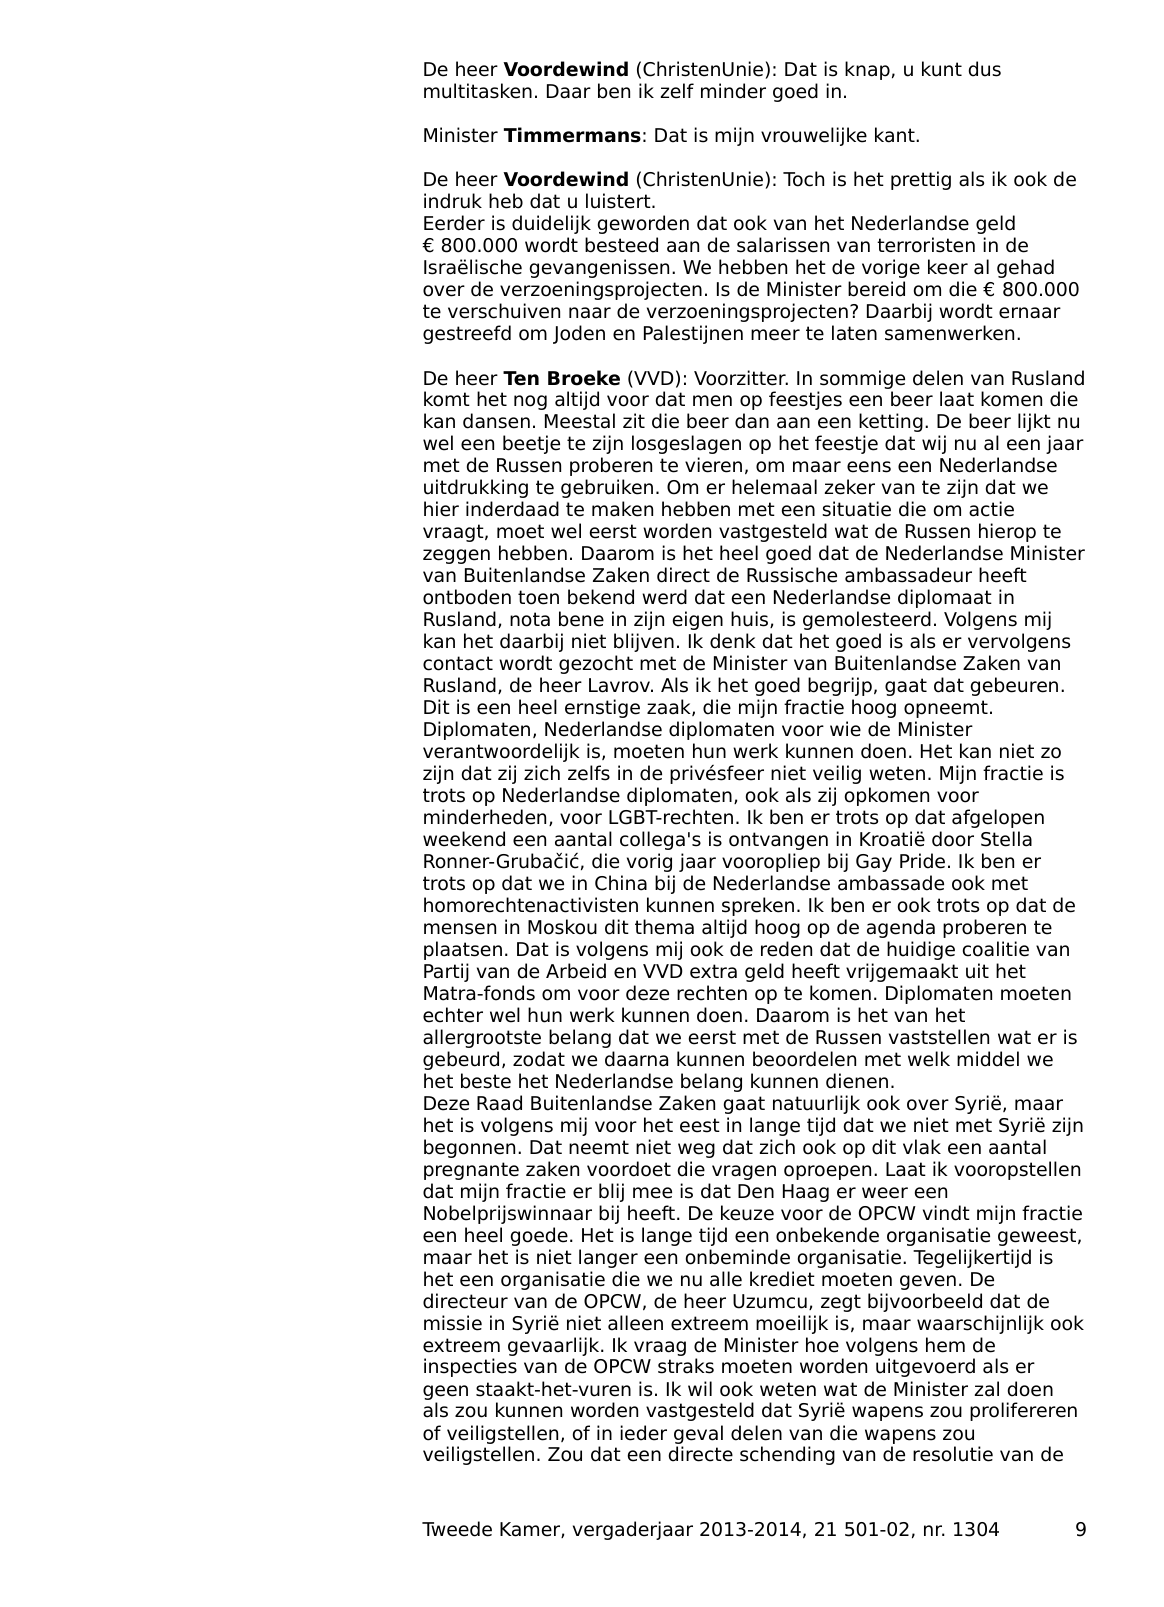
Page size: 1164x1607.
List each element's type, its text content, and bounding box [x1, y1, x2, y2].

text Minister Timmermans: Dat is mijn vrouwelijke kant. [422, 125, 1087, 147]
text De heer Voordewind (ChristenUnie): Toch is het prettig als ik ook de indruk heb dat u luistert. [422, 169, 1087, 213]
text Eerder is duidelijk geworden dat ook van het Nederlandse geld € 800.000 wordt besteed aan de salarissen van terroristen in de Israëlische gevangenissen. We hebben het de vorige keer al gehad over de verzoeningsprojecten. Is de Minister bereid om die € 800.000 te verschuiven naar de verzoeningsprojecten? Daarbij wordt ernaar gestreefd om Joden en Palestijnen meer te laten samenwerken. [422, 213, 1087, 345]
text De heer Voordewind (ChristenUnie): Dat is knap, u kunt dus multitasken. Daar ben ik zelf minder goed in. [422, 59, 1087, 103]
text De heer Ten Broeke (VVD): Voorzitter. In sommige delen van Rusland komt het nog altijd voor dat men op feestjes een beer laat komen die kan dansen. Meestal zit die beer dan aan een ketting. De beer lijkt nu wel een beetje te zijn losgeslagen op het feestje dat wij nu al een jaar met de Russen proberen te vieren, om maar eens een Nederlandse uitdrukking te gebruiken. Om er helemaal zeker van te zijn dat we hier inderdaad te maken hebben met een situatie die om actie vraagt, moet wel eerst worden vastgesteld wat de Russen hierop te zeggen hebben. Daarom is het heel goed dat de Nederlandse Minister van Buitenlandse Zaken direct de Russische ambassadeur heeft ontboden toen bekend werd dat een Nederlandse diplomaat in Rusland, nota bene in zijn eigen huis, is gemolesteerd. Volgens mij kan het daarbij niet blijven. Ik denk dat het goed is als er vervolgens contact wordt gezocht met de Minister van Buitenlandse Zaken van Rusland, de heer Lavrov. Als ik het goed begrijp, gaat dat gebeuren. Dit is een heel ernstige zaak, die mijn fractie hoog opneemt. Diplomaten, Nederlandse diplomaten voor wie de Minister verantwoordelijk is, moeten hun werk kunnen doen. Het kan niet zo zijn dat zij zich zelfs in de privésfeer niet veilig weten. Mijn fractie is trots op Nederlandse diplomaten, ook als zij opkomen voor minderheden, voor LGBT-rechten. Ik ben er trots op dat afgelopen weekend een aantal collega's is ontvangen in Kroatië door Stella Ronner-Grubačić, die vorig jaar vooropliep bij Gay Pride. Ik ben er trots op dat we in China bij de Nederlandse ambassade ook met homorechtenactivisten kunnen spreken. Ik ben er ook trots op dat de mensen in Moskou dit thema altijd hoog op de agenda proberen te plaatsen. Dat is volgens mij ook de reden dat de huidige coalitie van Partij van de Arbeid en VVD extra geld heeft vrijgemaakt uit het Matra-fonds om voor deze rechten op te komen. Diplomaten moeten echter wel hun werk kunnen doen. Daarom is het van het allergrootste belang dat we eerst met de Russen vaststellen wat er is gebeurd, zodat we daarna kunnen beoordelen met welk middel we het beste het Nederlandse belang kunnen dienen. [422, 367, 1087, 1093]
text Deze Raad Buitenlandse Zaken gaat natuurlijk ook over Syrië, maar het is volgens mij voor het eest in lange tijd dat we niet met Syrië zijn begonnen. Dat neemt niet weg dat zich ook op dit vlak een aantal pregnante zaken voordoet die vragen oproepen. Laat ik vooropstellen dat mijn fractie er blij mee is dat Den Haag er weer een Nobelprijswinnaar bij heeft. De keuze voor de OPCW vindt mijn fractie een heel goede. Het is lange tijd een onbekende organisatie geweest, maar het is niet langer een onbeminde organisatie. Tegelijkertijd is het een organisatie die we nu alle krediet moeten geven. De directeur van de OPCW, de heer Uzumcu, zegt bijvoorbeeld dat de missie in Syrië niet alleen extreem moeilijk is, maar waarschijnlijk ook extreem gevaarlijk. Ik vraag de Minister hoe volgens hem de inspecties van de OPCW straks moeten worden uitgevoerd als er geen staakt-het-vuren is. Ik wil ook weten wat de Minister zal doen als zou kunnen worden vastgesteld dat Syrië wapens zou prolifereren of veiligstellen, of in ieder geval delen van die wapens zou veiligstellen. Zou dat een directe schending van de resolutie van de [422, 1093, 1087, 1466]
